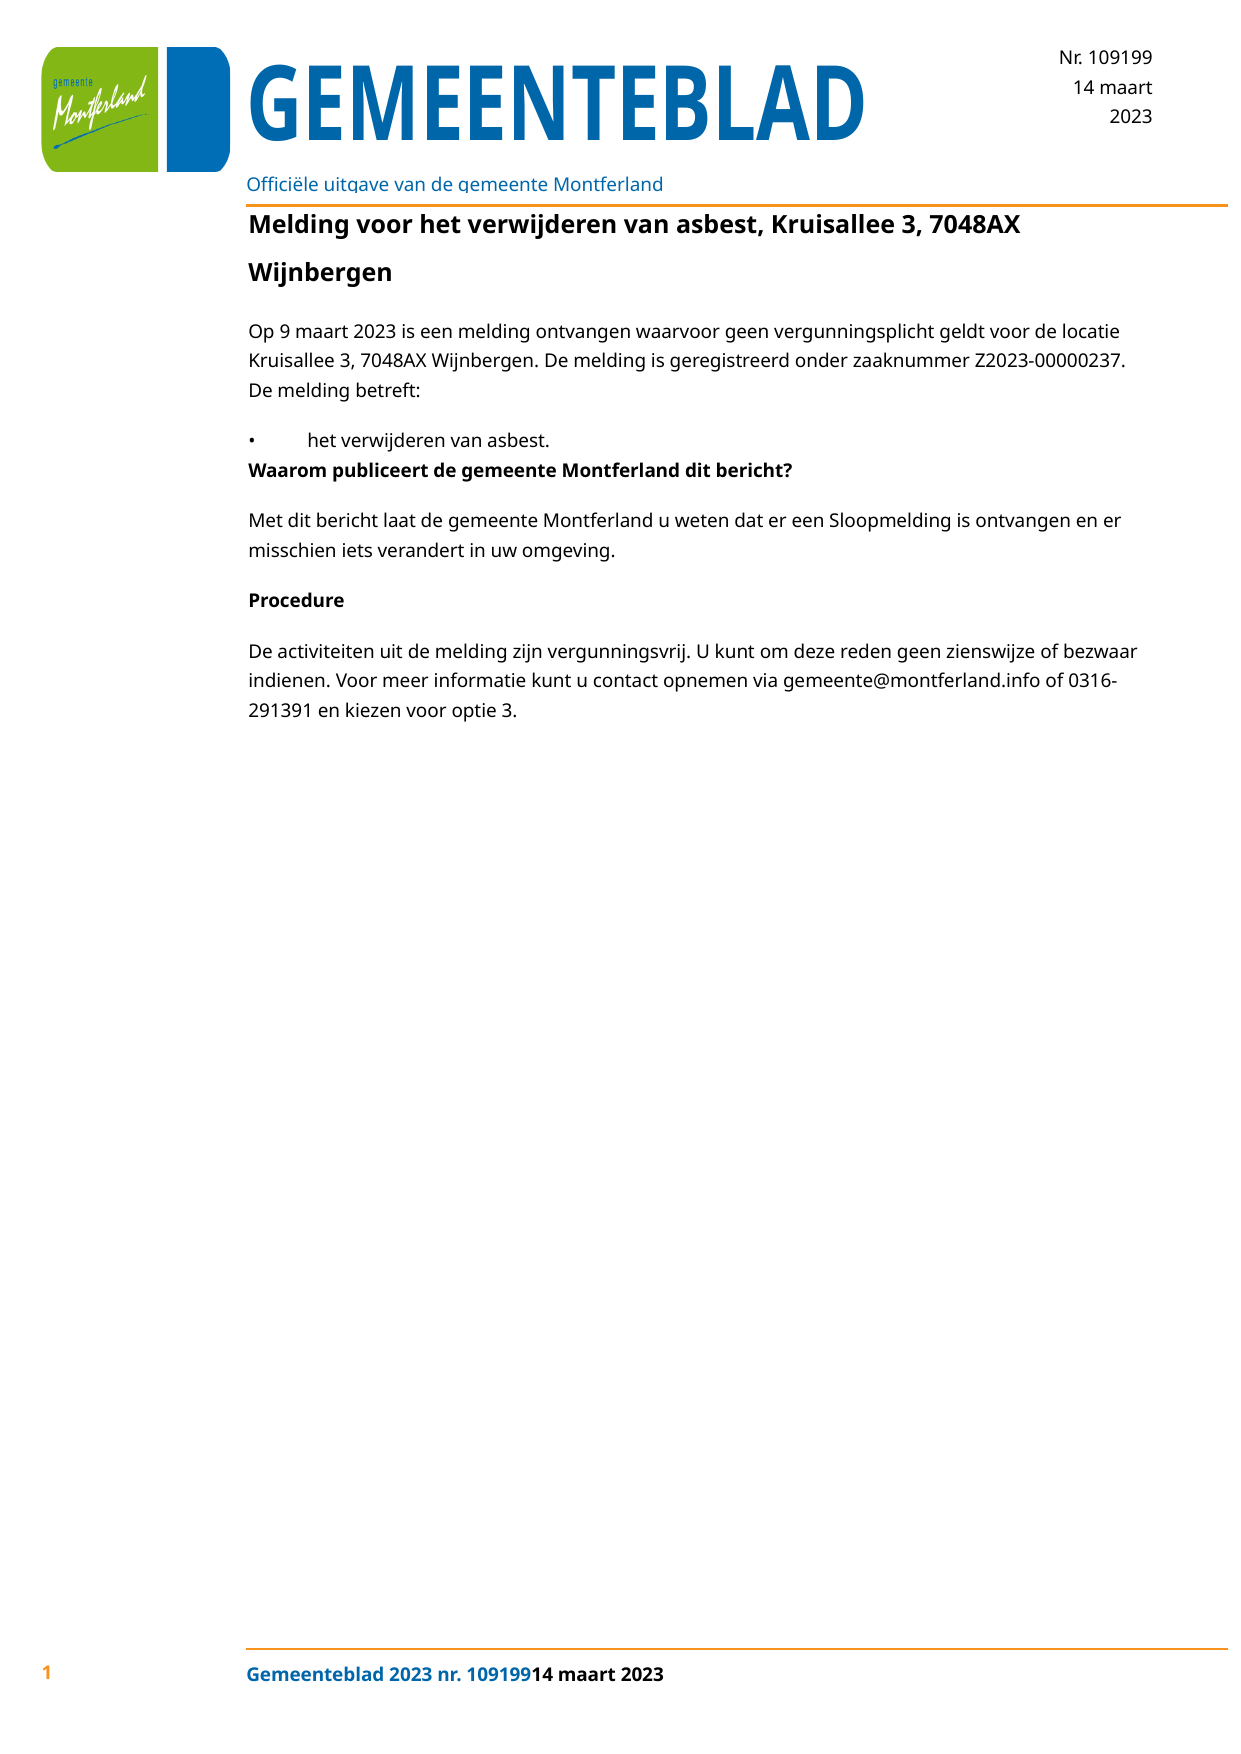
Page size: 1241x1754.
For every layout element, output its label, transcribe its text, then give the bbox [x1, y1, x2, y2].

text Waarom publiceert de gemeente Montferland dit bericht? [248, 457, 1152, 483]
picture [41, 47, 231, 172]
text Procedure [248, 587, 1152, 613]
list het verwijderen van asbest. [248, 427, 1152, 453]
text Op 9 maart 2023 is een melding ontvangen waarvoor geen vergunningsplicht geldt voor de locatie Kruisallee 3, 7048AX Wijnbergen. De melding is geregistreerd onder zaaknummer Z2023-00000237. De melding betreft: [248, 318, 1152, 403]
text De activiteiten uit de melding zijn vergunningsvrij. U kunt om deze reden geen zienswijze of bezwaar indienen. Voor meer informatie kunt u contact opnemen via gemeente@montferland.info of 0316-291391 en kiezen voor optie 3. [248, 638, 1152, 723]
text Met dit bericht laat de gemeente Montferland u weten dat er een Sloopmelding is ontvangen en er misschien iets verandert in uw omgeving. [248, 507, 1152, 563]
text Melding voor het verwijderen van asbest, Kruisallee 3, 7048AX Wijnbergen [248, 207, 1152, 288]
